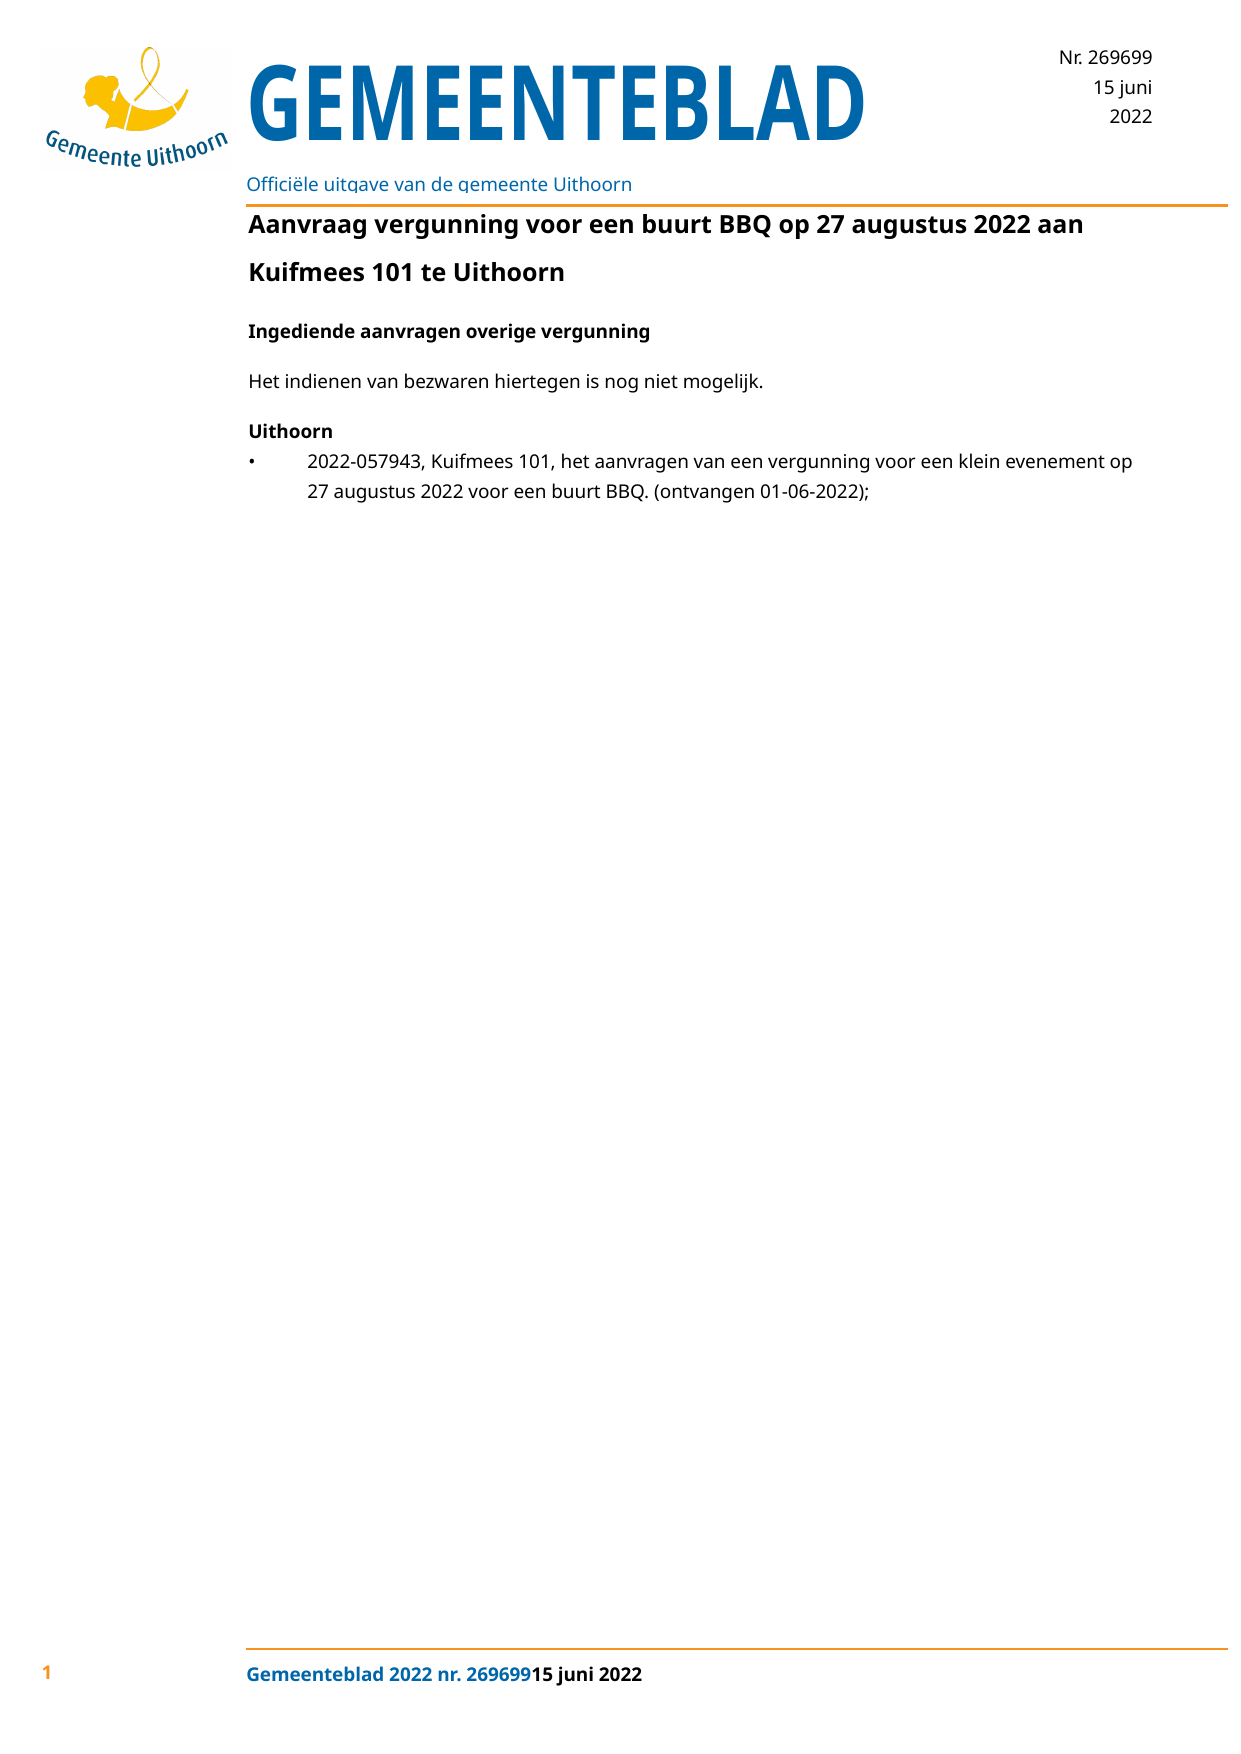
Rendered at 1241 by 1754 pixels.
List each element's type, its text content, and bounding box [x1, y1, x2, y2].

text Ingediende aanvragen overige vergunning [248, 318, 1152, 344]
text Het indienen van bezwaren hiertegen is nog niet mogelijk. [248, 368, 1152, 394]
text Aanvraag vergunning voor een buurt BBQ op 27 augustus 2022 aan Kuifmees 101 te Uithoorn [248, 207, 1152, 288]
text Uithoorn [248, 419, 1152, 444]
list 2022-057943, Kuifmees 101, het aanvragen van een vergunning voor een klein evenement op 27 augustus 2022 voor een buurt BBQ. (ontvangen 01-06-2022); [248, 448, 1152, 504]
picture [41, 47, 231, 172]
